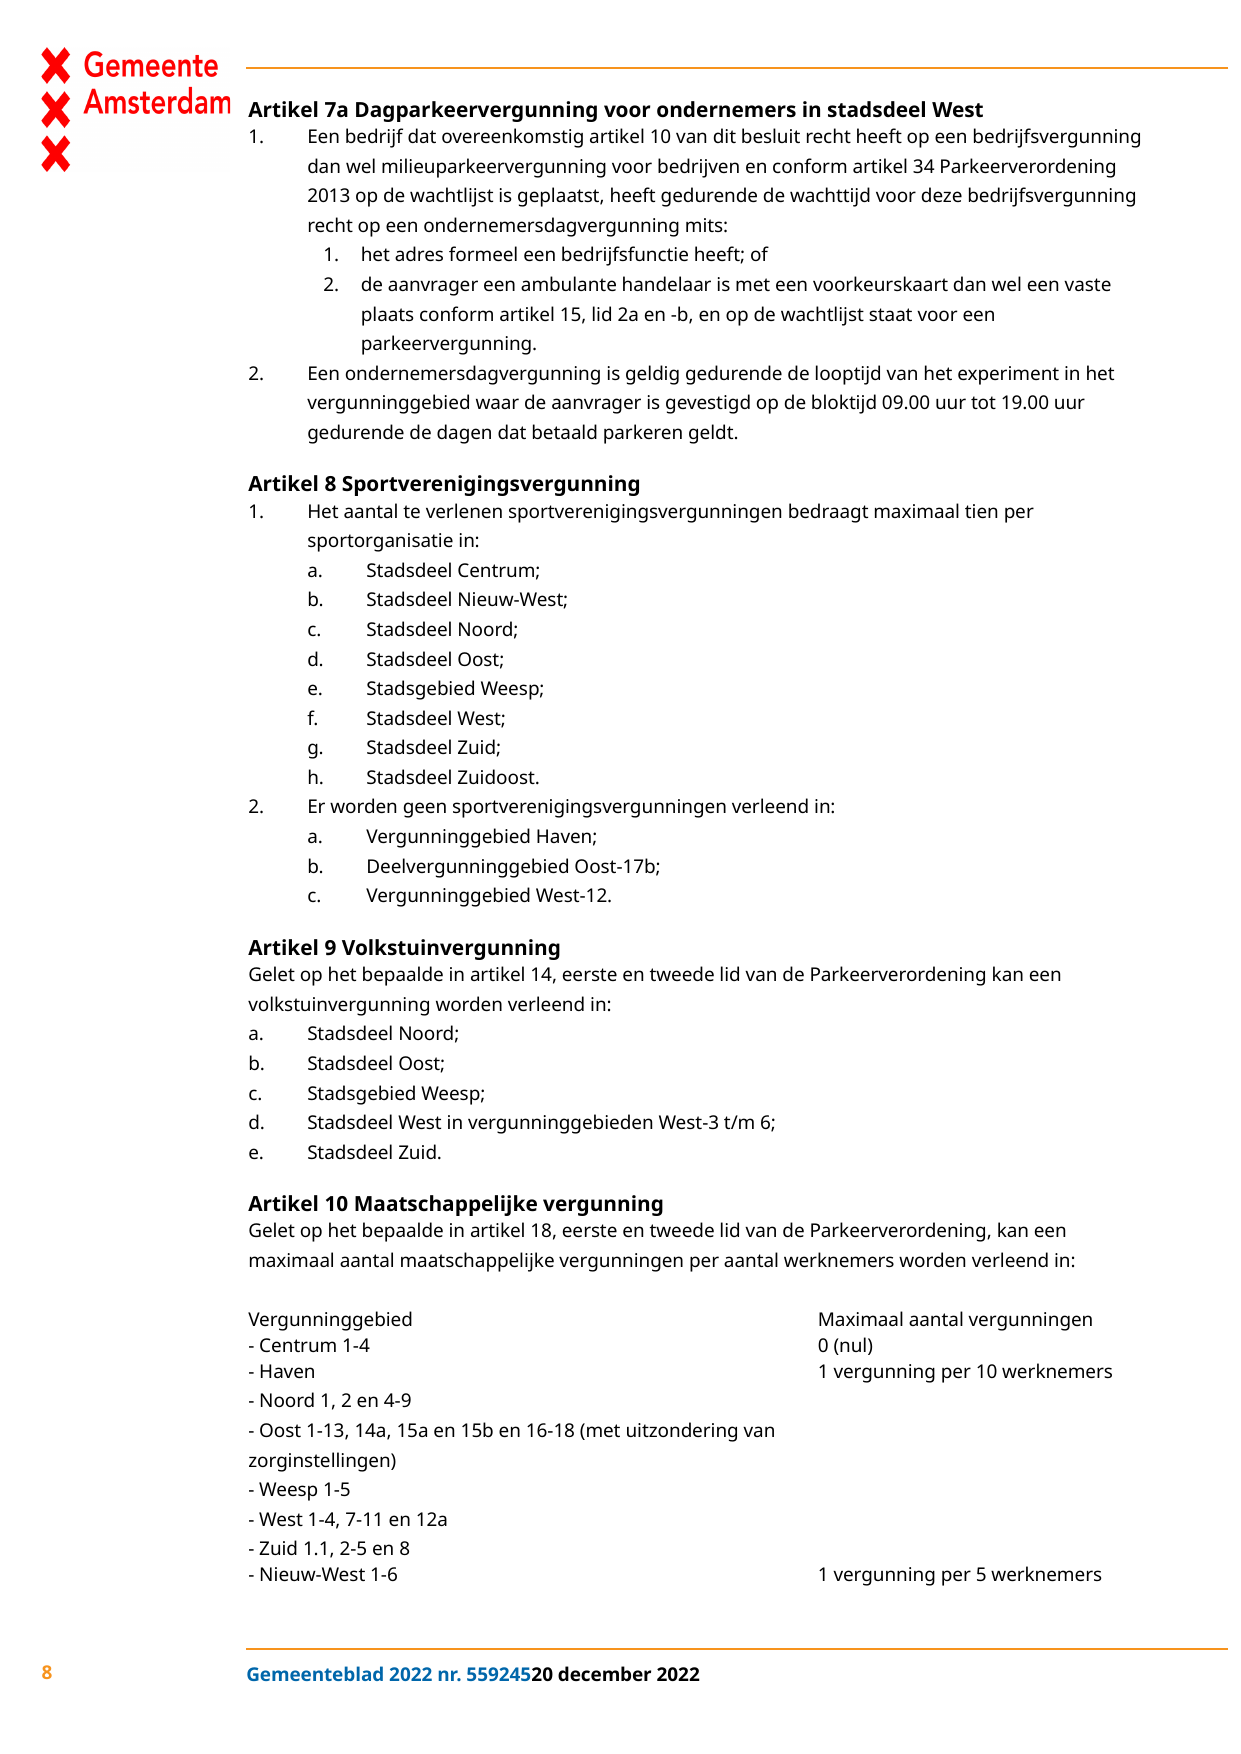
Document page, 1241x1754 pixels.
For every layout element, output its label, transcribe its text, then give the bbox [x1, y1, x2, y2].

picture [41, 47, 231, 172]
table_cell 1 vergunning per 5 werknemers [818, 1561, 1152, 1587]
list Stadsgebied Weesp; [307, 675, 1152, 701]
text Artikel 7a Dagparkeervergunning voor ondernemers in stadsdeel West [248, 95, 1152, 123]
list de aanvrager een ambulante handelaar is met een voorkeurskaart dan wel een vaste plaats conform artikel 15, lid 2a en -b, en op de wachtlijst staat voor een parkeervergunning. [323, 271, 1152, 356]
table_cell 0 (nul) [818, 1332, 1152, 1358]
table_header Maximaal aantal vergunningen [818, 1307, 1152, 1332]
table_cell 1 vergunning per 10 werknemers [818, 1358, 1152, 1561]
list Stadsdeel Oost; [248, 1050, 1152, 1076]
list Stadsdeel West in vergunninggebieden West-3 t/m 6; [248, 1109, 1152, 1135]
list Het aantal te verlenen sportverenigingsvergunningen bedraagt maximaal tien per sportorganisatie in: [248, 498, 1152, 553]
list Stadsdeel Noord; [307, 616, 1152, 642]
list Stadsdeel Centrum; [307, 557, 1152, 583]
list Stadsdeel Zuid; [307, 734, 1152, 760]
text Artikel 8 Sportverenigingsvergunning [248, 469, 1152, 498]
list Een bedrijf dat overeenkomstig artikel 10 van dit besluit recht heeft op een bedrijfsvergunning dan wel milieuparkeervergunning voor bedrijven en conform artikel 34 Parkeerverordening 2013 op de wachtlijst is geplaatst, heeft gedurende de wachttijd voor deze bedrijfsvergunning recht op een ondernemersdagvergunning mits: [248, 123, 1152, 238]
list Deelvergunninggebied Oost-17b; [307, 853, 1152, 879]
table_cell - Nieuw-West 1-6 [248, 1561, 818, 1587]
list Stadsdeel West; [307, 705, 1152, 731]
list het adres formeel een bedrijfsfunctie heeft; of [323, 242, 1152, 267]
list Stadsdeel Nieuw-West; [307, 587, 1152, 612]
list Stadsdeel Zuid. [248, 1139, 1152, 1164]
list Een ondernemersdagvergunning is geldig gedurende de looptijd van het experiment in het vergunninggebied waar de aanvrager is gevestigd op de bloktijd 09.00 uur tot 19.00 uur gedurende de dagen dat betaald parkeren geldt. [248, 360, 1152, 445]
table_cell - Haven - Noord 1, 2 en 4-9 - Oost 1-13, 14a, 15a en 15b en 16-18 (met uitzondering van zorginstellingen) - Weesp 1-5 - West 1-4, 7-11 en 12a - Zuid 1.1, 2-5 en 8 [248, 1358, 818, 1561]
table_header Vergunninggebied [248, 1307, 818, 1332]
list Stadsdeel Zuidoost. [307, 764, 1152, 790]
table_cell - Centrum 1-4 [248, 1332, 818, 1358]
list Stadsdeel Noord; [248, 1021, 1152, 1046]
text Gelet op het bepaalde in artikel 18, eerste en tweede lid van de Parkeerverordening, kan een maximaal aantal maatschappelijke vergunningen per aantal werknemers worden verleend in: [248, 1218, 1152, 1273]
text Artikel 10 Maatschappelijke vergunning [248, 1189, 1152, 1218]
list Stadsdeel Oost; [307, 646, 1152, 672]
list Vergunninggebied West-12. [307, 882, 1152, 908]
list Stadsgebied Weesp; [248, 1080, 1152, 1105]
text Gelet op het bepaalde in artikel 14, eerste en tweede lid van de Parkeerverordening kan een volkstuinvergunning worden verleend in: [248, 961, 1152, 1017]
list Er worden geen sportverenigingsvergunningen verleend in: [248, 794, 1152, 819]
list Vergunninggebied Haven; [307, 823, 1152, 849]
text Artikel 9 Volkstuinvergunning [248, 933, 1152, 961]
